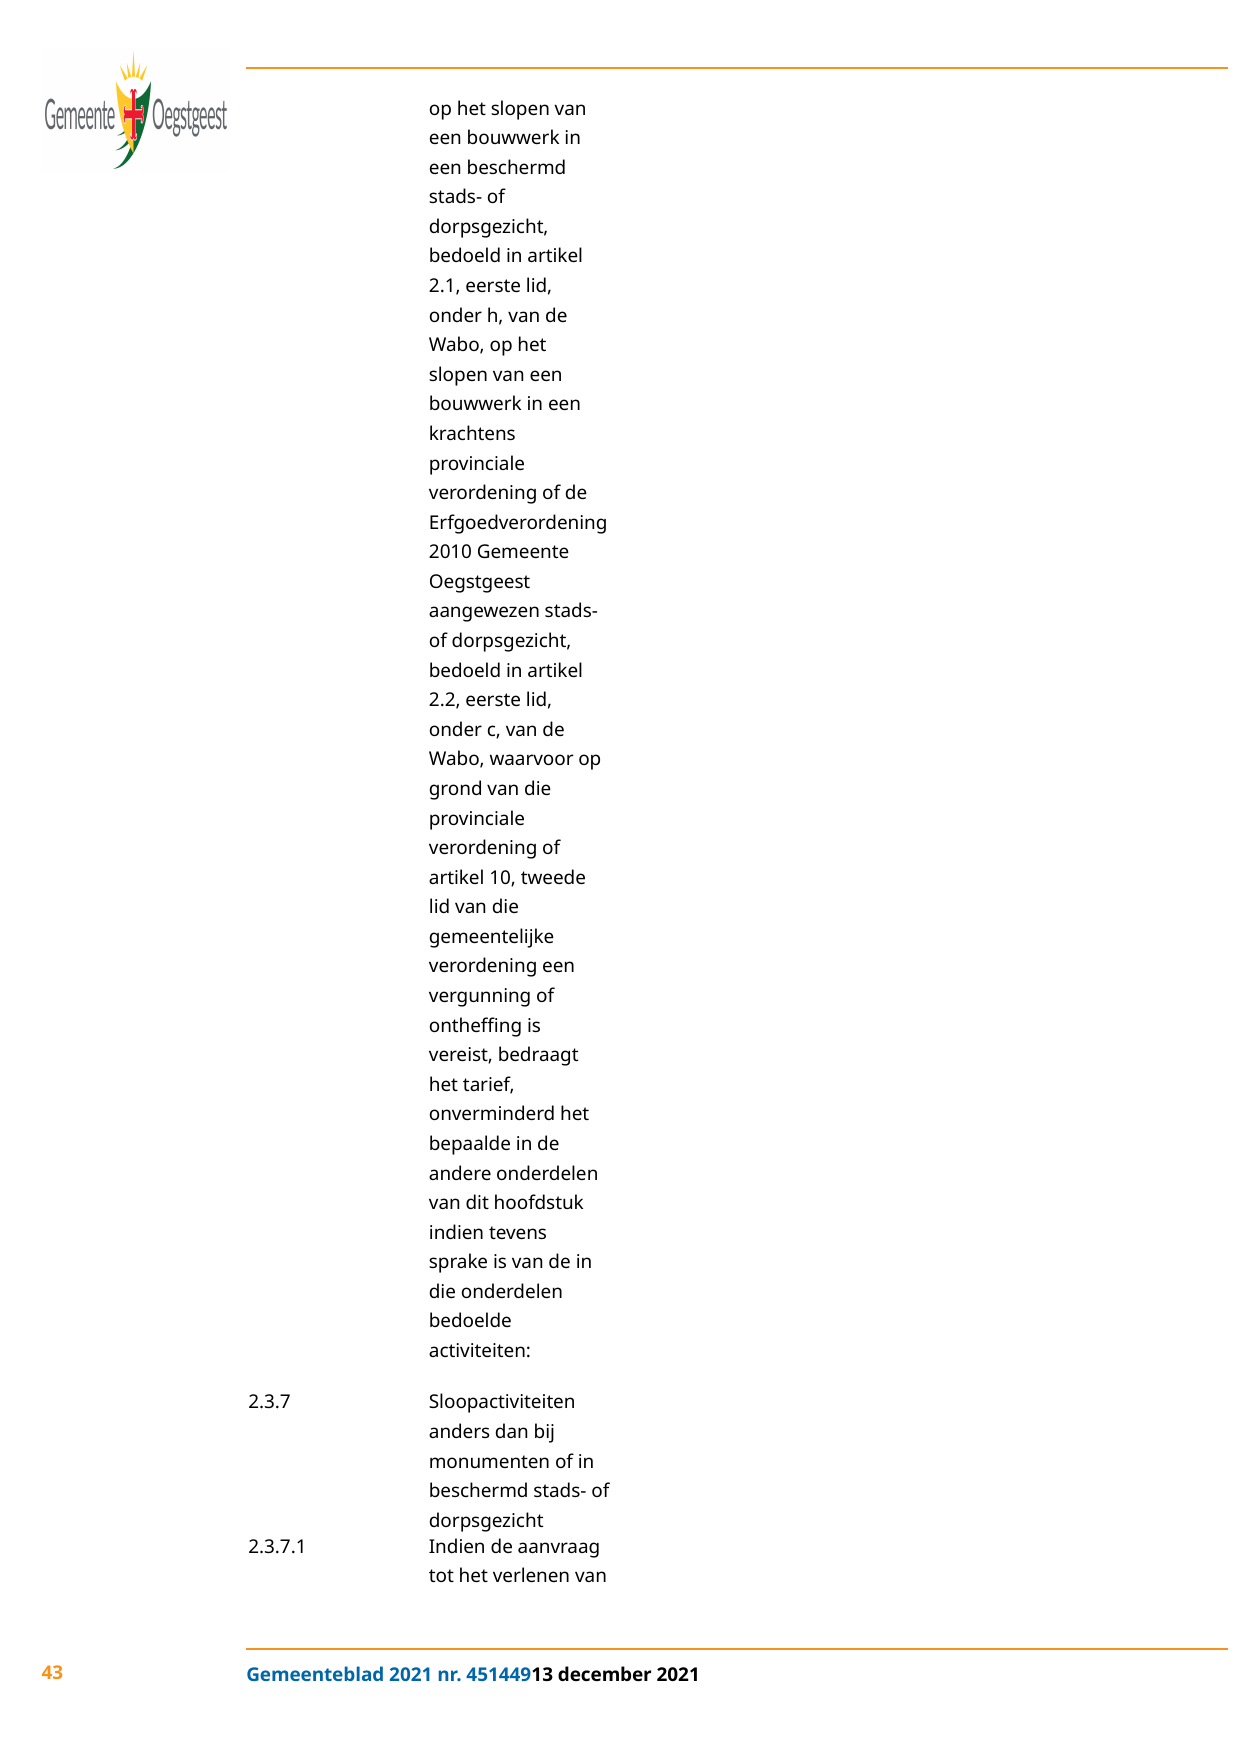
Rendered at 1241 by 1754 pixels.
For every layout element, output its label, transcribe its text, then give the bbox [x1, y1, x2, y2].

picture [41, 47, 231, 172]
table_cell [790, 1533, 971, 1588]
table_cell [609, 1389, 790, 1533]
table_cell [790, 1363, 971, 1389]
table_cell [248, 95, 429, 1363]
table_cell Indien de aanvraag tot het verlenen van [429, 1533, 609, 1588]
table_cell op het slopen van een bouwwerk in een beschermd stads- of dorpsgezicht, bedoeld in artikel 2.1, eerste lid, onder h, van de Wabo, op het slopen van een bouwwerk in een krachtens provinciale verordening of de Erfgoedverordening 2010 Gemeente Oegstgeest aangewezen stads- of dorpsgezicht, bedoeld in artikel 2.2, eerste lid, onder c, van de Wabo, waarvoor op grond van die provinciale verordening of artikel 10, tweede lid van die gemeentelijke verordening een vergunning of ontheffing is vereist, bedraagt het tarief, onverminderd het bepaalde in de andere onderdelen van dit hoofdstuk indien tevens sprake is van de in die onderdelen bedoelde activiteiten: [429, 95, 609, 1363]
table_cell [609, 1533, 790, 1588]
table_cell [609, 95, 790, 1363]
table_cell 2.3.7.1 [248, 1533, 429, 1588]
table_cell [790, 1389, 971, 1533]
table_cell [248, 1363, 429, 1389]
table_cell 2.3.7 [248, 1389, 429, 1533]
table_cell [429, 1363, 609, 1389]
table_cell [790, 95, 971, 1363]
table_cell Sloopactiviteiten anders dan bij monumenten of in beschermd stads- of dorpsgezicht [429, 1389, 609, 1533]
table_cell [609, 1363, 790, 1389]
